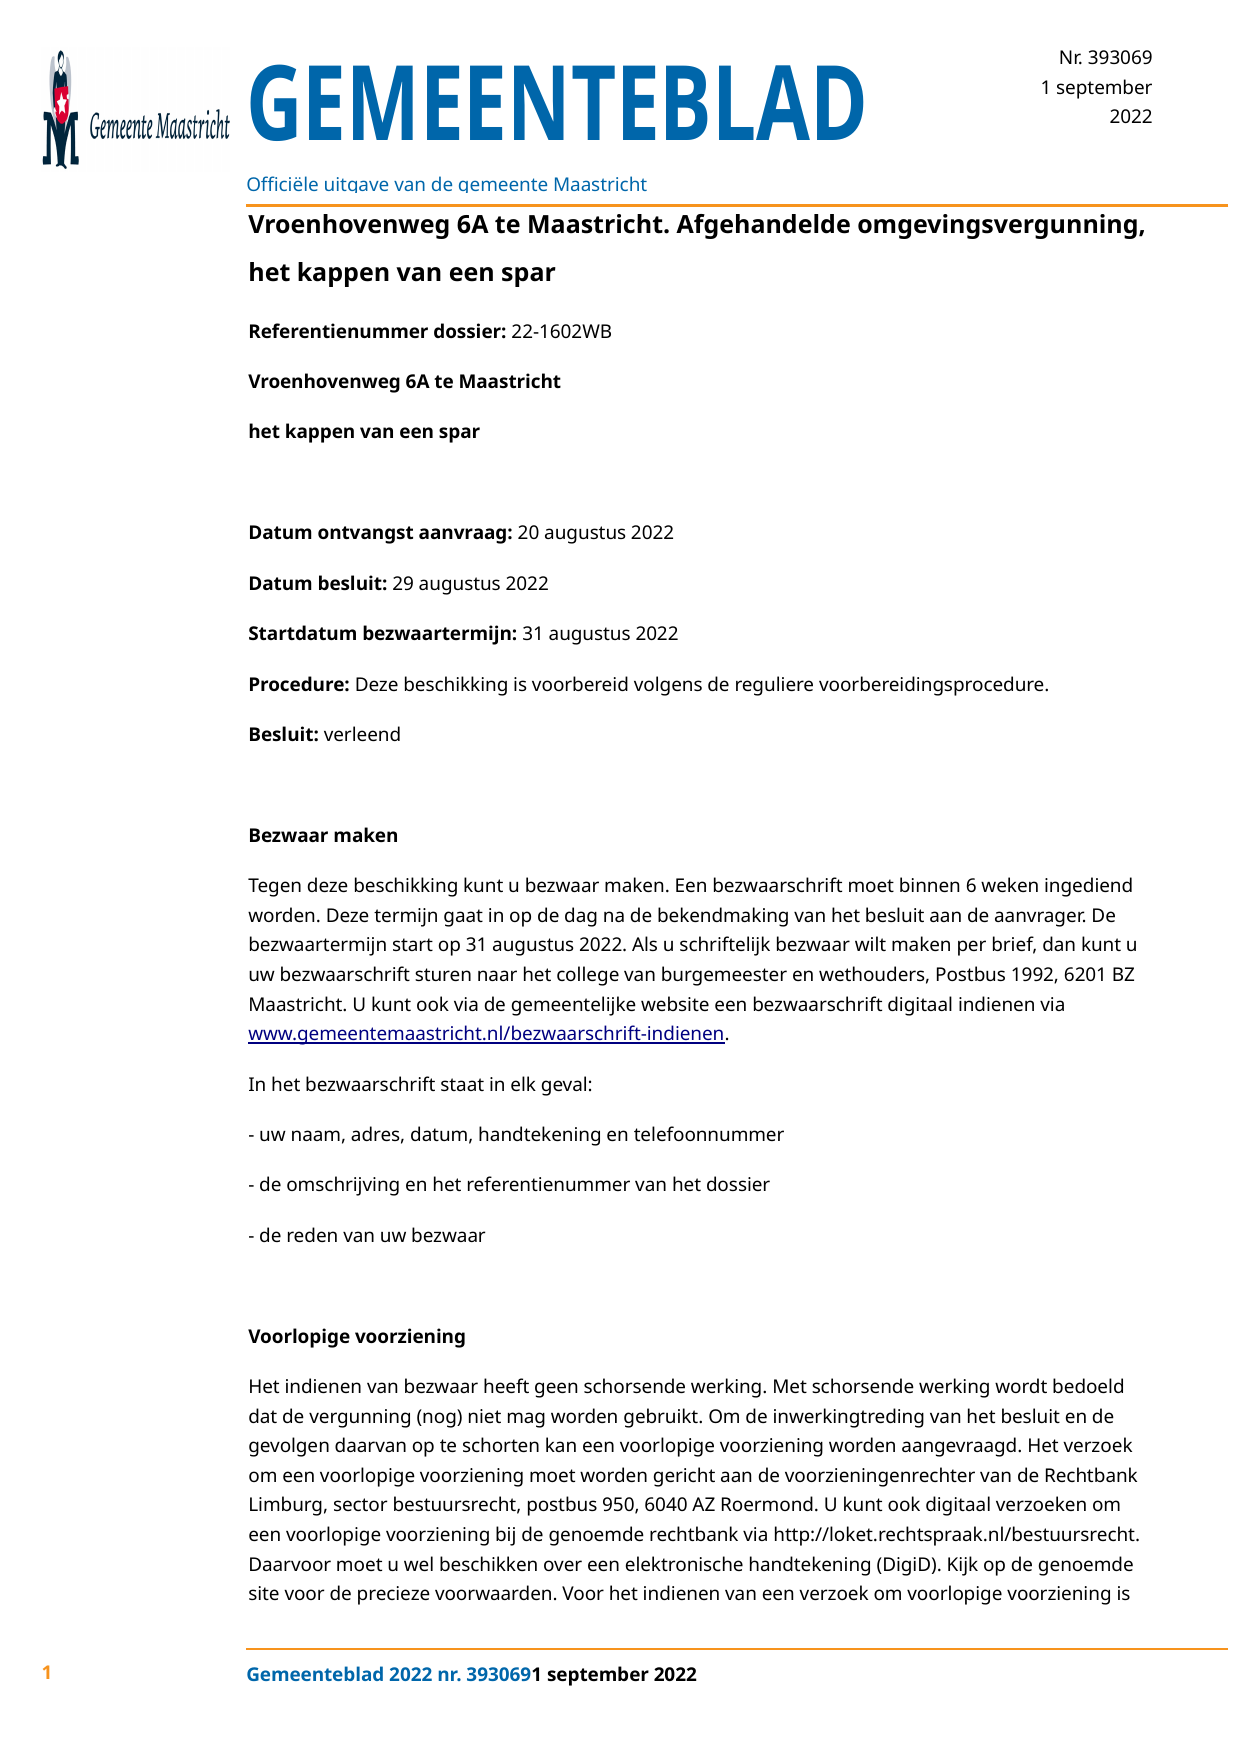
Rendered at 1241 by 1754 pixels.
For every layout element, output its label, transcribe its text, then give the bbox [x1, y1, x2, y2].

text Startdatum bezwaartermijn: 31 augustus 2022 [248, 620, 1152, 646]
text - de reden van uw bezwaar [248, 1222, 1152, 1248]
text Procedure: Deze beschikking is voorbereid volgens de reguliere voorbereidingsprocedure. [248, 671, 1152, 697]
text het kappen van een spar [248, 419, 1152, 444]
text Het indienen van bezwaar heeft geen schorsende werking. Met schorsende werking wordt bedoeld dat de vergunning (nog) niet mag worden gebruikt. Om de inwerkingtreding van het besluit en de gevolgen daarvan op te schorten kan een voorlopige voorziening worden aangevraagd. Het verzoek om een voorlopige voorziening moet worden gericht aan de voorzieningenrechter van de Rechtbank Limburg, sector bestuursrecht, postbus 950, 6040 AZ Roermond. U kunt ook digitaal verzoeken om een voorlopige voorziening bij de genoemde rechtbank via http://loket.rechtspraak.nl/bestuursrecht. Daarvoor moet u wel beschikken over een elektronische handtekening (DigiD). Kijk op de genoemde site voor de precieze voorwaarden. Voor het indienen van een verzoek om voorlopige voorziening is [248, 1373, 1152, 1606]
text Vroenhovenweg 6A te Maastricht. Afgehandelde omgevingsvergunning, het kappen van een spar [248, 207, 1152, 288]
picture [41, 47, 231, 172]
text Voorlopige voorziening [248, 1323, 1152, 1349]
text Datum ontvangst aanvraag: 20 augustus 2022 [248, 519, 1152, 545]
text Datum besluit: 29 augustus 2022 [248, 570, 1152, 596]
text Besluit: verleend [248, 721, 1152, 747]
text Bezwaar maken [248, 822, 1152, 848]
text Vroenhovenweg 6A te Maastricht [248, 368, 1152, 394]
text Tegen deze beschikking kunt u bezwaar maken. Een bezwaarschrift moet binnen 6 weken ingediend worden. Deze termijn gaat in op de dag na de bekendmaking van het besluit aan de aanvrager. De bezwaartermijn start op 31 augustus 2022. Als u schriftelijk bezwaar wilt maken per brief, dan kunt u uw bezwaarschrift sturen naar het college van burgemeester en wethouders, Postbus 1992, 6201 BZ Maastricht. U kunt ook via de gemeentelijke website een bezwaarschrift digitaal indienen via www.gemeentemaastricht.nl/bezwaarschrift-indienen. [248, 872, 1152, 1046]
text In het bezwaarschrift staat in elk geval: [248, 1071, 1152, 1097]
text - uw naam, adres, datum, handtekening en telefoonnummer [248, 1121, 1152, 1147]
text - de omschrijving en het referentienummer van het dossier [248, 1172, 1152, 1197]
text Referentienummer dossier: 22-1602WB [248, 318, 1152, 344]
